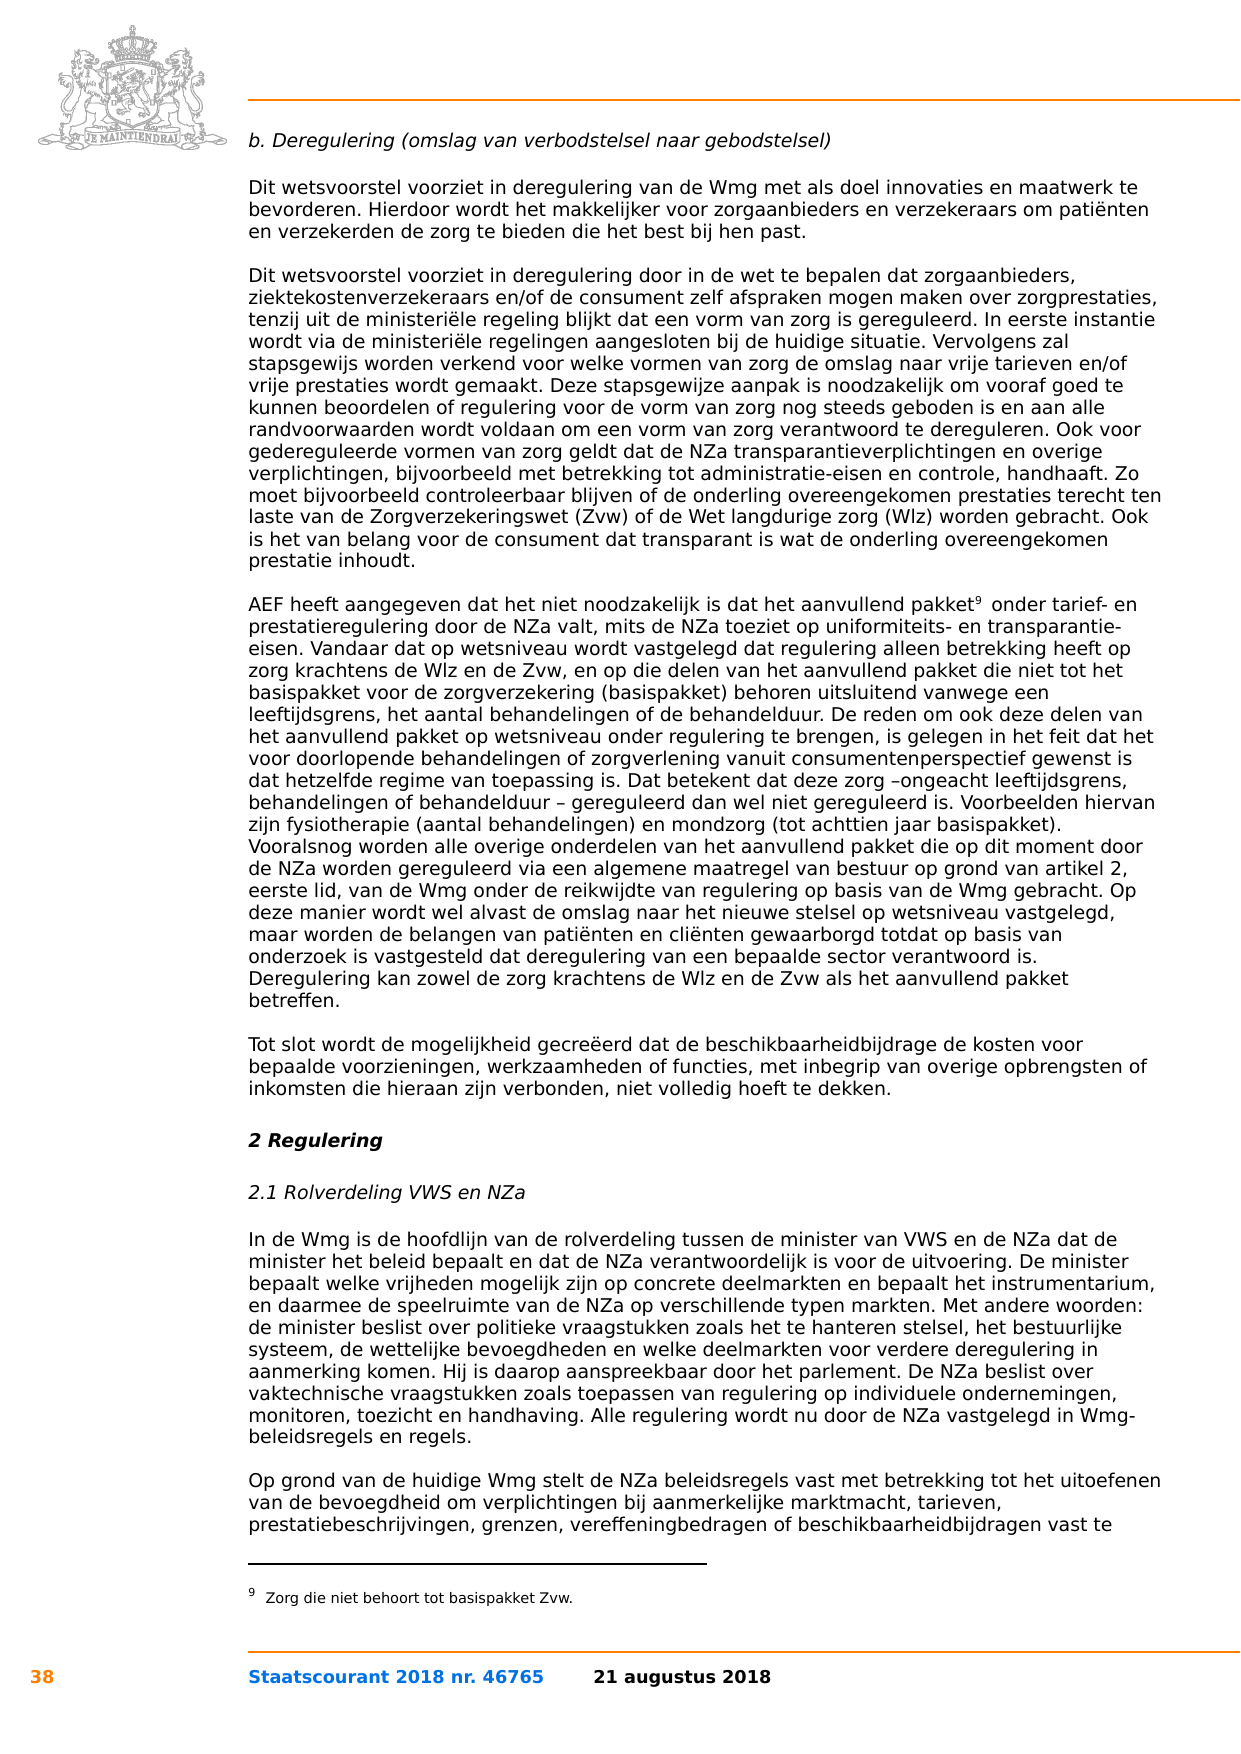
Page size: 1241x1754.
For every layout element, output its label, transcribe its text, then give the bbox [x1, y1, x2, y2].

subtitle 2 Regulering [248, 1130, 1163, 1152]
picture [38, 25, 227, 150]
subtitle b. Deregulering (omslag van verbodstelsel naar gebodstelsel) [248, 130, 1163, 152]
text Dit wetsvoorstel voorziet in deregulering van de Wmg met als doel innovaties en maatwerk te bevorderen. Hierdoor wordt het makkelijker voor zorgaanbieders en verzekeraars om patiënten en verzekerden de zorg te bieden die het best bij hen past. [248, 177, 1163, 243]
subtitle 2.1 Rolverdeling VWS en NZa [248, 1182, 1163, 1204]
text In de Wmg is de hoofdlijn van de rolverdeling tussen de minister van VWS en de NZa dat de minister het beleid bepaalt en dat de NZa verantwoordelijk is voor de uitvoering. De minister bepaalt welke vrijheden mogelijk zijn op concrete deelmarkten en bepaalt het instrumentarium, en daarmee de speelruimte van de NZa op verschillende typen markten. Met andere woorden: de minister beslist over politieke vraagstukken zoals het te hanteren stelsel, het bestuurlijke systeem, de wettelijke bevoegdheden en welke deelmarkten voor verdere deregulering in aanmerking komen. Hij is daarop aanspreekbaar door het parlement. De NZa beslist over vaktechnische vraagstukken zoals toepassen van regulering op individuele ondernemingen, monitoren, toezicht en handhaving. Alle regulering wordt nu door de NZa vastgelegd in Wmg-beleidsregels en regels. [248, 1229, 1163, 1448]
text Dit wetsvoorstel voorziet in deregulering door in de wet te bepalen dat zorgaanbieders, ziektekostenverzekeraars en/of de consument zelf afspraken mogen maken over zorgprestaties, tenzij uit de ministeriële regeling blijkt dat een vorm van zorg is gereguleerd. In eerste instantie wordt via de ministeriële regelingen aangesloten bij de huidige situatie. Vervolgens zal stapsgewijs worden verkend voor welke vormen van zorg de omslag naar vrije tarieven en/of vrije prestaties wordt gemaakt. Deze stapsgewijze aanpak is noodzakelijk om vooraf goed te kunnen beoordelen of regulering voor de vorm van zorg nog steeds geboden is en aan alle randvoorwaarden wordt voldaan om een vorm van zorg verantwoord te dereguleren. Ook voor gedereguleerde vormen van zorg geldt dat de NZa transparantieverplichtingen en overige verplichtingen, bijvoorbeeld met betrekking tot administratie-eisen en controle, handhaaft. Zo moet bijvoorbeeld controleerbaar blijven of de onderling overeengekomen prestaties terecht ten laste van de Zorgverzekeringswet (Zvw) of de Wet langdurige zorg (Wlz) worden gebracht. Ook is het van belang voor de consument dat transparant is wat de onderling overeengekomen prestatie inhoudt. [248, 265, 1163, 572]
text Tot slot wordt de mogelijkheid gecreëerd dat de beschikbaarheidbijdrage de kosten voor bepaalde voorzieningen, werkzaamheden of functies, met inbegrip van overige opbrengsten of inkomsten die hieraan zijn verbonden, niet volledig hoeft te dekken. [248, 1034, 1163, 1100]
text Op grond van de huidige Wmg stelt de NZa beleidsregels vast met betrekking tot het uitoefenen van de bevoegdheid om verplichtingen bij aanmerkelijke marktmacht, tarieven, prestatiebeschrijvingen, grenzen, vereffeningbedragen of beschikbaarheidbijdragen vast te [248, 1470, 1163, 1536]
text AEF heeft aangegeven dat het niet noodzakelijk is dat het aanvullend pakket onder tarief- en prestatieregulering door de NZa valt, mits de NZa toeziet op uniformiteits- en transparantie-eisen. Vandaar dat op wetsniveau wordt vastgelegd dat regulering alleen betrekking heeft op zorg krachtens de Wlz en de Zvw, en op die delen van het aanvullend pakket die niet tot het basispakket voor de zorgverzekering (basispakket) behoren uitsluitend vanwege een leeftijdsgrens, het aantal behandelingen of de behandelduur. De reden om ook deze delen van het aanvullend pakket op wetsniveau onder regulering te brengen, is gelegen in het feit dat het voor doorlopende behandelingen of zorgverlening vanuit consumentenperspectief gewenst is dat hetzelfde regime van toepassing is. Dat betekent dat deze zorg –ongeacht leeftijdsgrens, behandelingen of behandelduur – gereguleerd dan wel niet gereguleerd is. Voorbeelden hiervan zijn fysiotherapie (aantal behandelingen) en mondzorg (tot achttien jaar basispakket). Vooralsnog worden alle overige onderdelen van het aanvullend pakket die op dit moment door de NZa worden gereguleerd via een algemene maatregel van bestuur op grond van artikel 2, eerste lid, van de Wmg onder de reikwijdte van regulering op basis van de Wmg gebracht. Op deze manier wordt wel alvast de omslag naar het nieuwe stelsel op wetsniveau vastgelegd, maar worden de belangen van patiënten en cliënten gewaarborgd totdat op basis van onderzoek is vastgesteld dat deregulering van een bepaalde sector verantwoord is. Deregulering kan zowel de zorg krachtens de Wlz en de Zvw als het aanvullend pakket betreffen. [248, 594, 1163, 1012]
text Zorg die niet behoort tot basispakket Zvw. [248, 1586, 1163, 1608]
